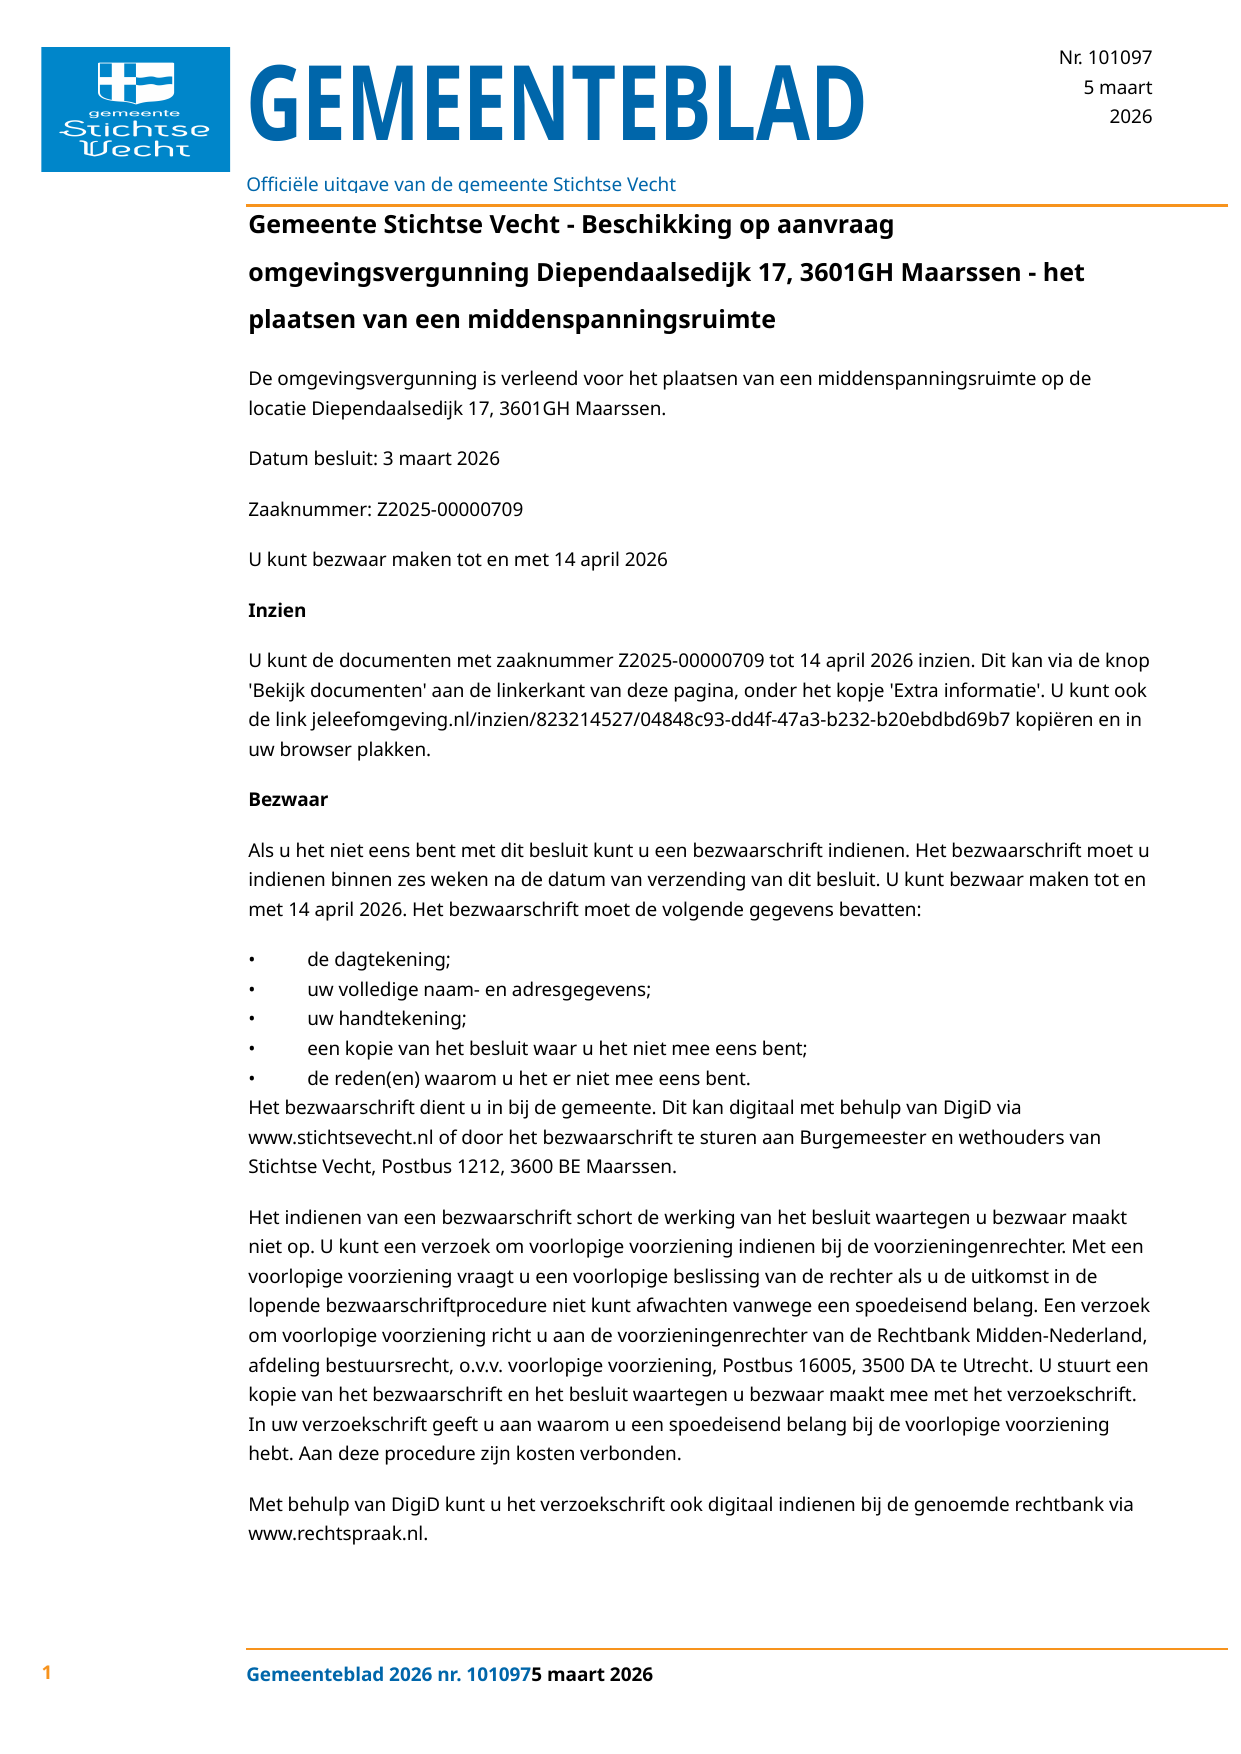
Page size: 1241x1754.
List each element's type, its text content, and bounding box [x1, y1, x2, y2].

list de reden(en) waarom u het er niet mee eens bent. [248, 1065, 1152, 1090]
picture [99, 63, 135, 101]
text Met behulp van DigiD kunt u het verzoekschrift ook digitaal indienen bij de genoemde rechtbank via www.rechtspraak.nl. [248, 1491, 1152, 1546]
text Zaaknummer: Z2025-00000709 [248, 496, 1152, 522]
text U kunt bezwaar maken tot en met 14 april 2026 [248, 546, 1152, 572]
list de dagtekening; [248, 946, 1152, 972]
list een kopie van het besluit waar u het niet mee eens bent; [248, 1035, 1152, 1061]
list uw volledige naam- en adresgegevens; [248, 976, 1152, 1002]
text Inzien [248, 597, 1152, 622]
text De omgevingsvergunning is verleend voor het plaatsen van een middenspanningsruimte op de locatie Diependaalsedijk 17, 3601GH Maarssen. [248, 366, 1152, 421]
text Het indienen van een bezwaarschrift schort de werking van het besluit waartegen u bezwaar maakt niet op. U kunt een verzoek om voorlopige voorziening indienen bij de voorzieningenrechter. Met een voorlopige voorziening vraagt u een voorlopige beslissing van de rechter als u de uitkomst in de lopende bezwaarschriftprocedure niet kunt afwachten vanwege een spoedeisend belang. Een verzoek om voorlopige voorziening richt u aan de voorzieningenrechter van de Rechtbank Midden-Nederland, afdeling bestuursrecht, o.v.v. voorlopige voorziening, Postbus 16005, 3500 DA te Utrecht. U stuurt een kopie van het bezwaarschrift en het besluit waartegen u bezwaar maakt mee met het verzoekschrift. In uw verzoekschrift geeft u aan waarom u een spoedeisend belang bij de voorlopige voorziening hebt. Aan deze procedure zijn kosten verbonden. [248, 1204, 1152, 1466]
text Het bezwaarschrift dient u in bij de gemeente. Dit kan digitaal met behulp van DigiD via www.stichtsevecht.nl of door het bezwaarschrift te sturen aan Burgemeester en wethouders van Stichtse Vecht, Postbus 1212, 3600 BE Maarssen. [248, 1094, 1152, 1179]
text Als u het niet eens bent met dit besluit kunt u een bezwaarschrift indienen. Het bezwaarschrift moet u indienen binnen zes weken na de datum van verzending van dit besluit. U kunt bezwaar maken tot en met 14 april 2026. Het bezwaarschrift moet de volgende gegevens bevatten: [248, 837, 1152, 922]
text Gemeente Stichtse Vecht - Beschikking op aanvraag omgevingsvergunning Diependaalsedijk 17, 3601GH Maarssen - het plaatsen van een middenspanningsruimte [248, 207, 1152, 336]
picture [137, 63, 174, 103]
text Bezwaar [248, 786, 1152, 812]
text Datum besluit: 3 maart 2026 [248, 446, 1152, 471]
list uw handtekening; [248, 1006, 1152, 1031]
text U kunt de documenten met zaaknummer Z2025-00000709 tot 14 april 2026 inzien. Dit kan via de knop 'Bekijk documenten' aan de linkerkant van deze pagina, onder het kopje 'Extra informatie'. U kunt ook de link jeleefomgeving.nl/inzien/823214527/04848c93-dd4f-47a3-b232-b20ebdbd69b7 kopiëren en in uw browser plakken. [248, 647, 1152, 762]
